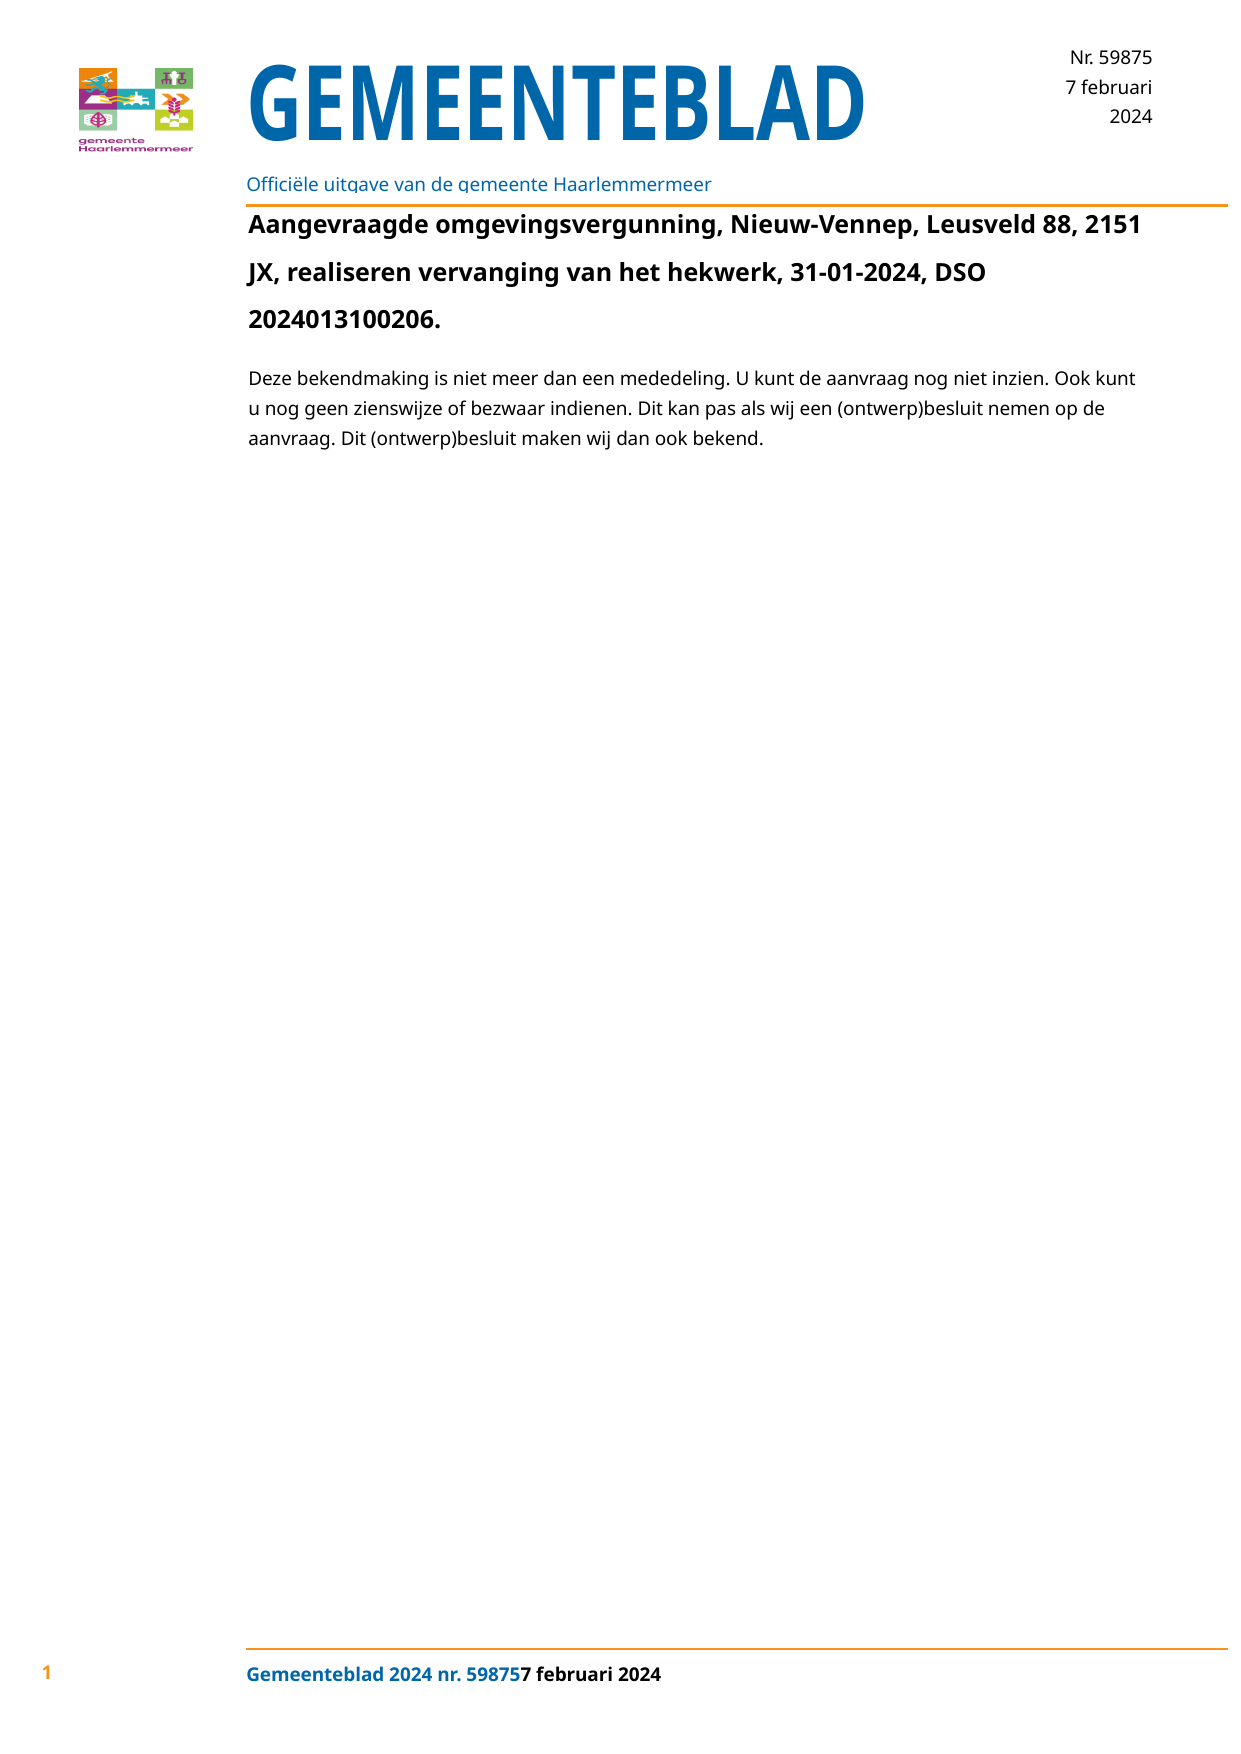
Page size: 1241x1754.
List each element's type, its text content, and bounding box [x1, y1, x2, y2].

text Deze bekendmaking is niet meer dan een mededeling. U kunt de aanvraag nog niet inzien. Ook kunt u nog geen zienswijze of bezwaar indienen. Dit kan pas als wij een (ontwerp)besluit nemen op de aanvraag. Dit (ontwerp)besluit maken wij dan ook bekend. [248, 366, 1152, 450]
picture [41, 47, 231, 172]
text Aangevraagde omgevingsvergunning, Nieuw-Vennep, Leusveld 88, 2151 JX, realiseren vervanging van het hekwerk, 31-01-2024, DSO 2024013100206. [248, 207, 1152, 336]
